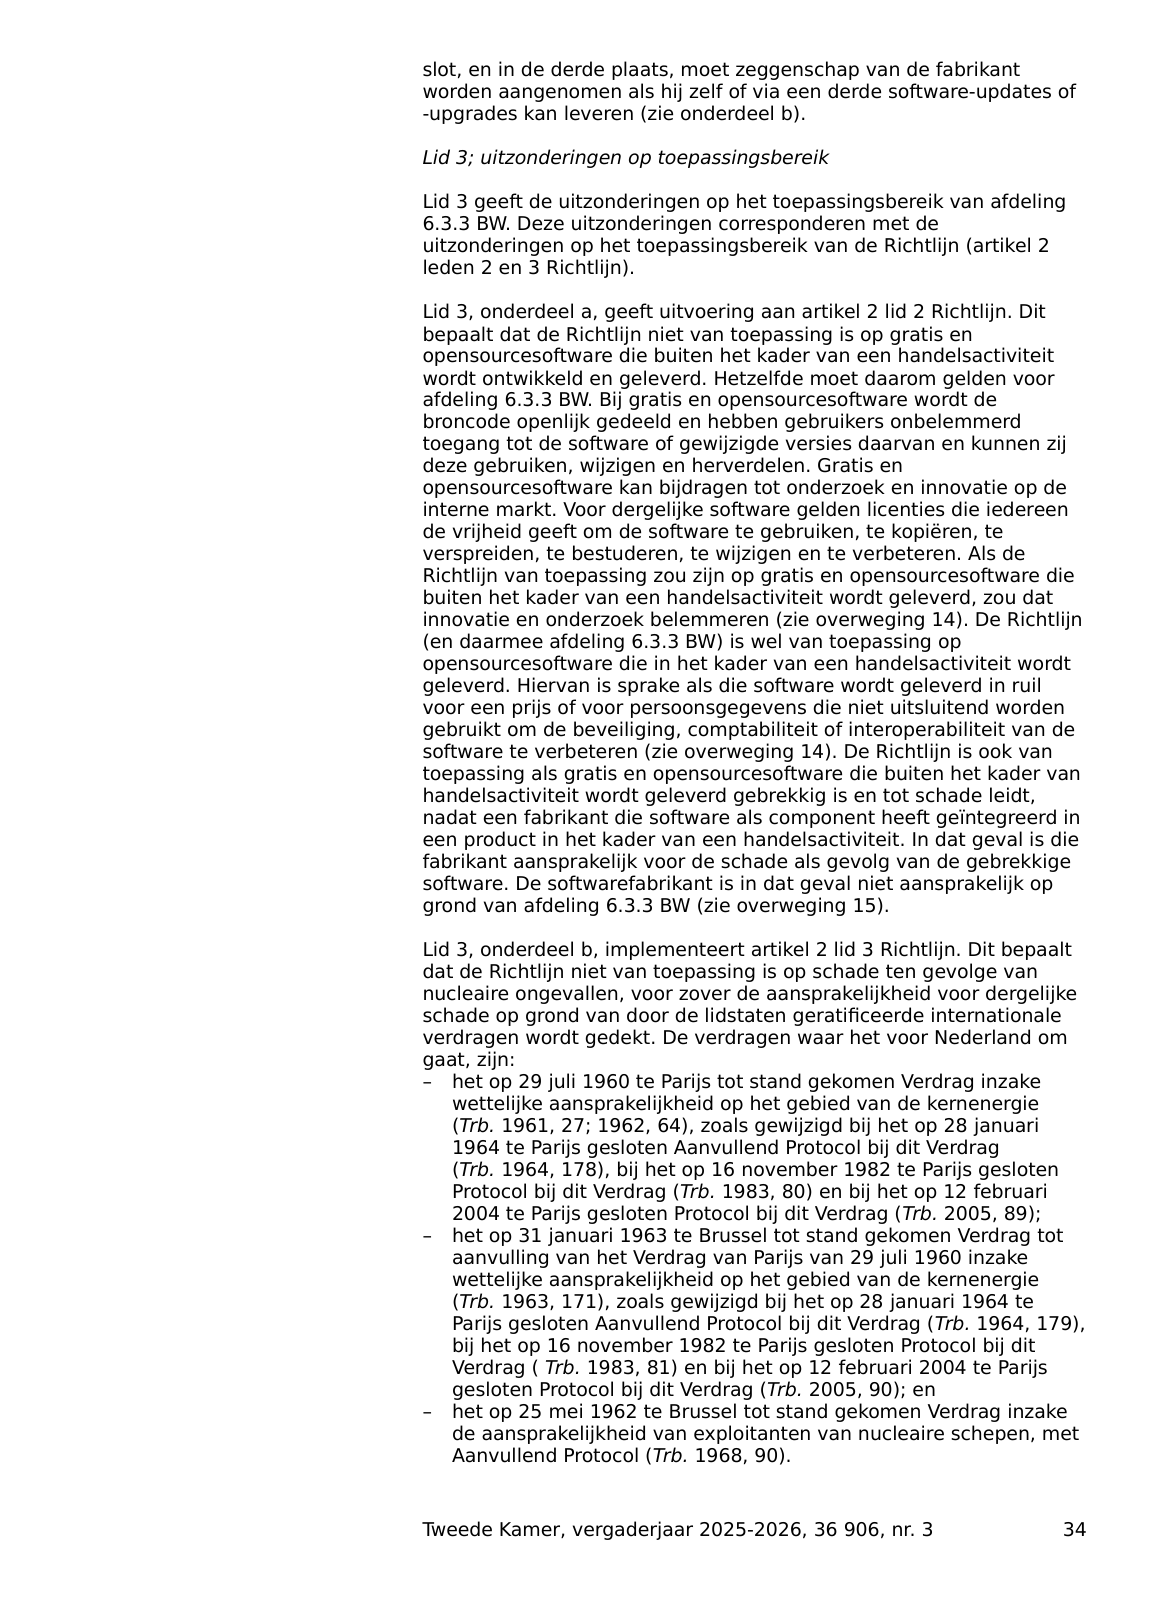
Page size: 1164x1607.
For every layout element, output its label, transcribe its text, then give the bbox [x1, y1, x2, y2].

text – het op 25 mei 1962 te Brussel tot stand gekomen Verdrag inzake de aansprakelijkheid van exploitanten van nucleaire schepen, met Aanvullend Protocol (Trb. 1968, 90). [422, 1401, 1087, 1467]
subtitle Lid 3; uitzonderingen op toepassingsbereik [422, 147, 1087, 169]
text – het op 29 juli 1960 te Parijs tot stand gekomen Verdrag inzake wettelijke aansprakelijkheid op het gebied van de kernenergie (Trb. 1961, 27; 1962, 64), zoals gewijzigd bij het op 28 januari 1964 te Parijs gesloten Aanvullend Protocol bij dit Verdrag (Trb. 1964, 178), bij het op 16 november 1982 te Parijs gesloten Protocol bij dit Verdrag (Trb. 1983, 80) en bij het op 12 februari 2004 te Parijs gesloten Protocol bij dit Verdrag (Trb. 2005, 89); [422, 1071, 1087, 1225]
text – het op 31 januari 1963 te Brussel tot stand gekomen Verdrag tot aanvulling van het Verdrag van Parijs van 29 juli 1960 inzake wettelijke aansprakelijkheid op het gebied van de kernenergie (Trb. 1963, 171), zoals gewijzigd bij het op 28 januari 1964 te Parijs gesloten Aanvullend Protocol bij dit Verdrag (Trb. 1964, 179), bij het op 16 november 1982 te Parijs gesloten Protocol bij dit Verdrag ( Trb. 1983, 81) en bij het op 12 februari 2004 te Parijs gesloten Protocol bij dit Verdrag (Trb. 2005, 90); en [422, 1225, 1087, 1401]
text slot, en in de derde plaats, moet zeggenschap van de fabrikant worden aangenomen als hij zelf of via een derde software-updates of -upgrades kan leveren (zie onderdeel b). [422, 59, 1087, 125]
text Lid 3 geeft de uitzonderingen op het toepassingsbereik van afdeling 6.3.3 BW. Deze uitzonderingen corresponderen met de uitzonderingen op het toepassingsbereik van de Richtlijn (artikel 2 leden 2 en 3 Richtlijn). [422, 191, 1087, 279]
text Lid 3, onderdeel a, geeft uitvoering aan artikel 2 lid 2 Richtlijn. Dit bepaalt dat de Richtlijn niet van toepassing is op gratis en opensourcesoftware die buiten het kader van een handelsactiviteit wordt ontwikkeld en geleverd. Hetzelfde moet daarom gelden voor afdeling 6.3.3 BW. Bij gratis en opensourcesoftware wordt de broncode openlijk gedeeld en hebben gebruikers onbelemmerd toegang tot de software of gewijzigde versies daarvan en kunnen zij deze gebruiken, wijzigen en herverdelen. Gratis en opensourcesoftware kan bijdragen tot onderzoek en innovatie op de interne markt. Voor dergelijke software gelden licenties die iedereen de vrijheid geeft om de software te gebruiken, te kopiëren, te verspreiden, te bestuderen, te wijzigen en te verbeteren. Als de Richtlijn van toepassing zou zijn op gratis en opensourcesoftware die buiten het kader van een handelsactiviteit wordt geleverd, zou dat innovatie en onderzoek belemmeren (zie overweging 14). De Richtlijn (en daarmee afdeling 6.3.3 BW) is wel van toepassing op opensourcesoftware die in het kader van een handelsactiviteit wordt geleverd. Hiervan is sprake als die software wordt geleverd in ruil voor een prijs of voor persoonsgegevens die niet uitsluitend worden gebruikt om de beveiliging, comptabiliteit of interoperabiliteit van de software te verbeteren (zie overweging 14). De Richtlijn is ook van toepassing als gratis en opensourcesoftware die buiten het kader van handelsactiviteit wordt geleverd gebrekkig is en tot schade leidt, nadat een fabrikant die software als component heeft geïntegreerd in een product in het kader van een handelsactiviteit. In dat geval is die fabrikant aansprakelijk voor de schade als gevolg van de gebrekkige software. De softwarefabrikant is in dat geval niet aansprakelijk op grond van afdeling 6.3.3 BW (zie overweging 15). [422, 301, 1087, 917]
text Lid 3, onderdeel b, implementeert artikel 2 lid 3 Richtlijn. Dit bepaalt dat de Richtlijn niet van toepassing is op schade ten gevolge van nucleaire ongevallen, voor zover de aansprakelijkheid voor dergelijke schade op grond van door de lidstaten geratificeerde internationale verdragen wordt gedekt. De verdragen waar het voor Nederland om gaat, zijn: [422, 939, 1087, 1071]
